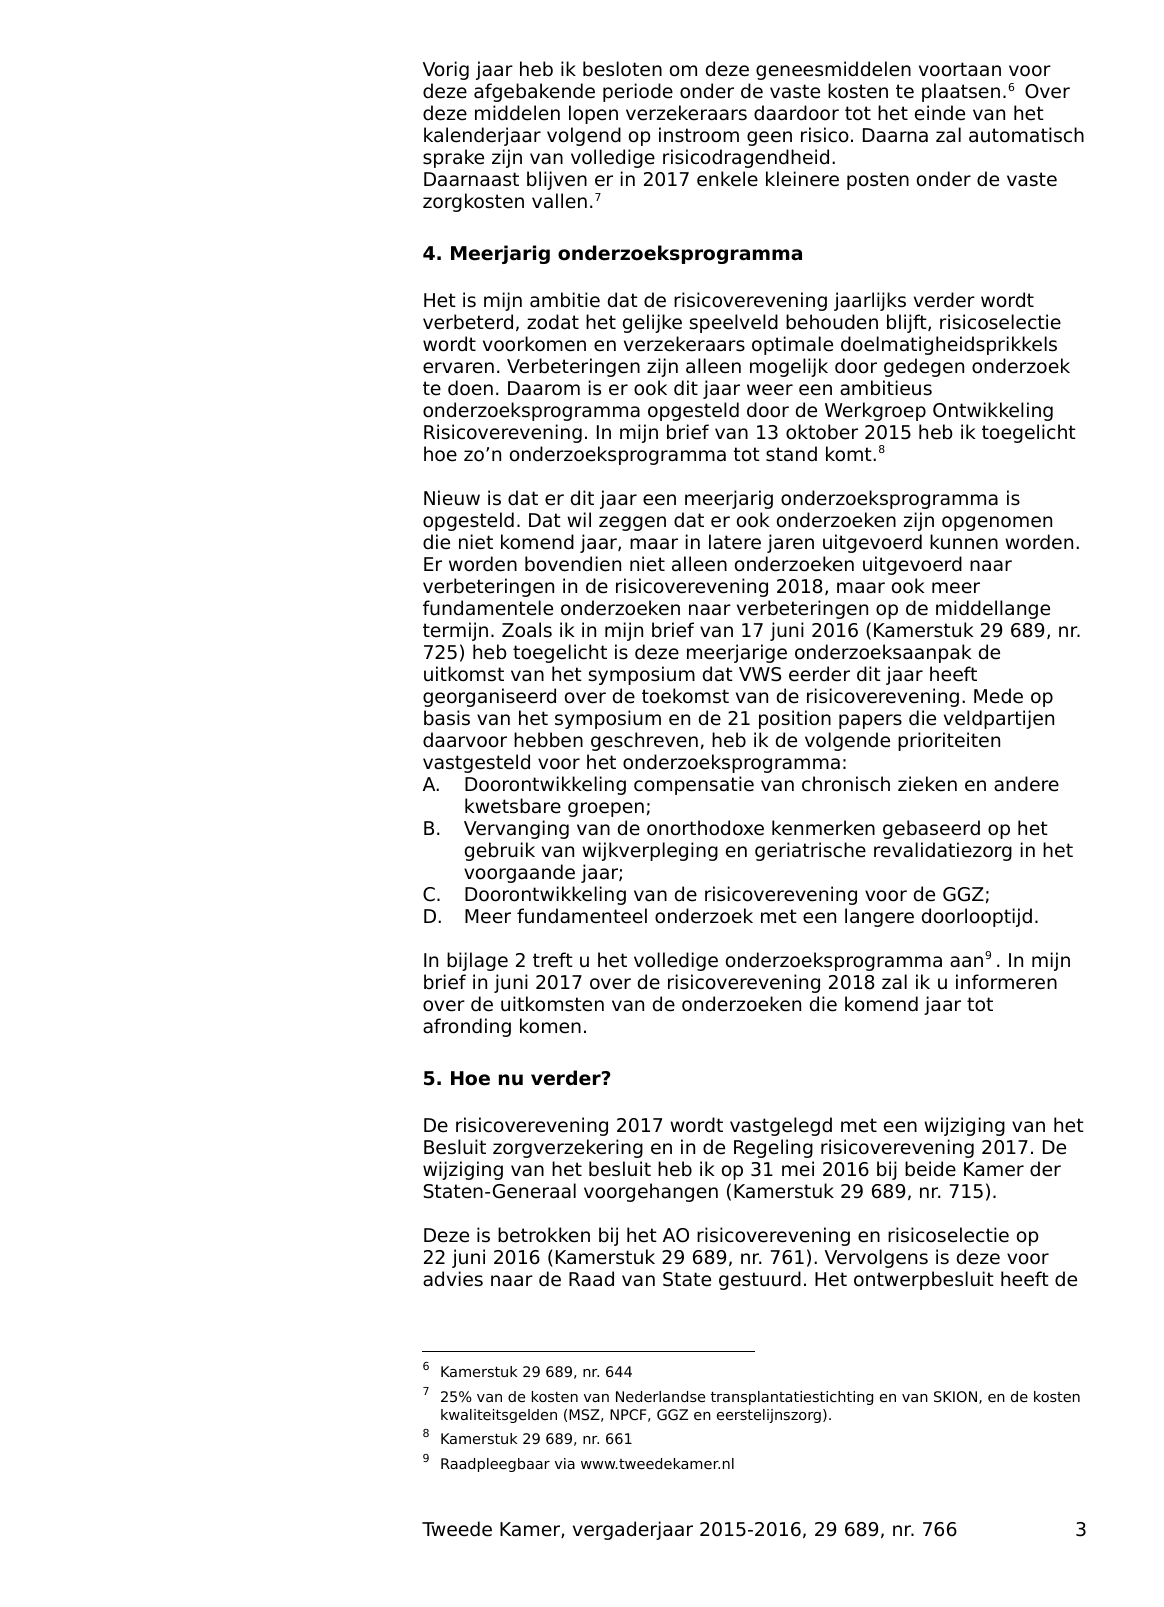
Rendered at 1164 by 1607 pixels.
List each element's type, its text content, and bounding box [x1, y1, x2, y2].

text A. Doorontwikkeling compensatie van chronisch zieken en andere kwetsbare groepen; [422, 774, 1087, 818]
subtitle 4. Meerjarig onderzoeksprogramma [422, 243, 1087, 265]
text Daarnaast blijven er in 2017 enkele kleinere posten onder de vaste zorgkosten vallen. [422, 169, 1087, 213]
text Vorig jaar heb ik besloten om deze geneesmiddelen voortaan voor deze afgebakende periode onder de vaste kosten te plaatsen. Over deze middelen lopen verzekeraars daardoor tot het einde van het kalenderjaar volgend op instroom geen risico. Daarna zal automatisch sprake zijn van volledige risicodragendheid. [422, 59, 1087, 169]
text In bijlage 2 treft u het volledige onderzoeksprogramma aan. In mijn brief in juni 2017 over de risicoverevening 2018 zal ik u informeren over de uitkomsten van de onderzoeken die komend jaar tot afronding komen. [422, 950, 1087, 1038]
text Deze is betrokken bij het AO risicoverevening en risicoselectie op 22 juni 2016 (Kamerstuk 29 689, nr. 761). Vervolgens is deze voor advies naar de Raad van State gestuurd. Het ontwerpbesluit heeft de [422, 1225, 1087, 1291]
text C. Doorontwikkeling van de risicoverevening voor de GGZ; [422, 883, 1087, 906]
text Raadpleegbaar via www.tweedekamer.nl [422, 1452, 1087, 1474]
text Kamerstuk 29 689, nr. 661 [422, 1427, 1087, 1449]
text Nieuw is dat er dit jaar een meerjarig onderzoeksprogramma is opgesteld. Dat wil zeggen dat er ook onderzoeken zijn opgenomen die niet komend jaar, maar in latere jaren uitgevoerd kunnen worden. Er worden bovendien niet alleen onderzoeken uitgevoerd naar verbeteringen in de risicoverevening 2018, maar ook meer fundamentele onderzoeken naar verbeteringen op de middellange termijn. Zoals ik in mijn brief van 17 juni 2016 (Kamerstuk 29 689, nr. 725) heb toegelicht is deze meerjarige onderzoeksaanpak de uitkomst van het symposium dat VWS eerder dit jaar heeft georganiseerd over de toekomst van de risicoverevening. Mede op basis van het symposium en de 21 position papers die veldpartijen daarvoor hebben geschreven, heb ik de volgende prioriteiten vastgesteld voor het onderzoeksprogramma: [422, 488, 1087, 774]
text Het is mijn ambitie dat de risicoverevening jaarlijks verder wordt verbeterd, zodat het gelijke speelveld behouden blijft, risicoselectie wordt voorkomen en verzekeraars optimale doelmatigheidsprikkels ervaren. Verbeteringen zijn alleen mogelijk door gedegen onderzoek te doen. Daarom is er ook dit jaar weer een ambitieus onderzoeksprogramma opgesteld door de Werkgroep Ontwikkeling Risicoverevening. In mijn brief van 13 oktober 2015 heb ik toegelicht hoe zo’n onderzoeksprogramma tot stand komt. [422, 290, 1087, 466]
text 25% van de kosten van Nederlandse transplantatiestichting en van SKION, en de kosten kwaliteitsgelden (MSZ, NPCF, GGZ en eerstelijnszorg). [422, 1385, 1087, 1424]
text Kamerstuk 29 689, nr. 644 [422, 1360, 1087, 1382]
text B. Vervanging van de onorthodoxe kenmerken gebaseerd op het gebruik van wijkverpleging en geriatrische revalidatiezorg in het voorgaande jaar; [422, 818, 1087, 883]
subtitle 5. Hoe nu verder? [422, 1068, 1087, 1089]
text D. Meer fundamenteel onderzoek met een langere doorlooptijd. [422, 906, 1087, 927]
text De risicoverevening 2017 wordt vastgelegd met een wijziging van het Besluit zorgverzekering en in de Regeling risicoverevening 2017. De wijziging van het besluit heb ik op 31 mei 2016 bij beide Kamer der Staten-Generaal voorgehangen (Kamerstuk 29 689, nr. 715). [422, 1114, 1087, 1202]
